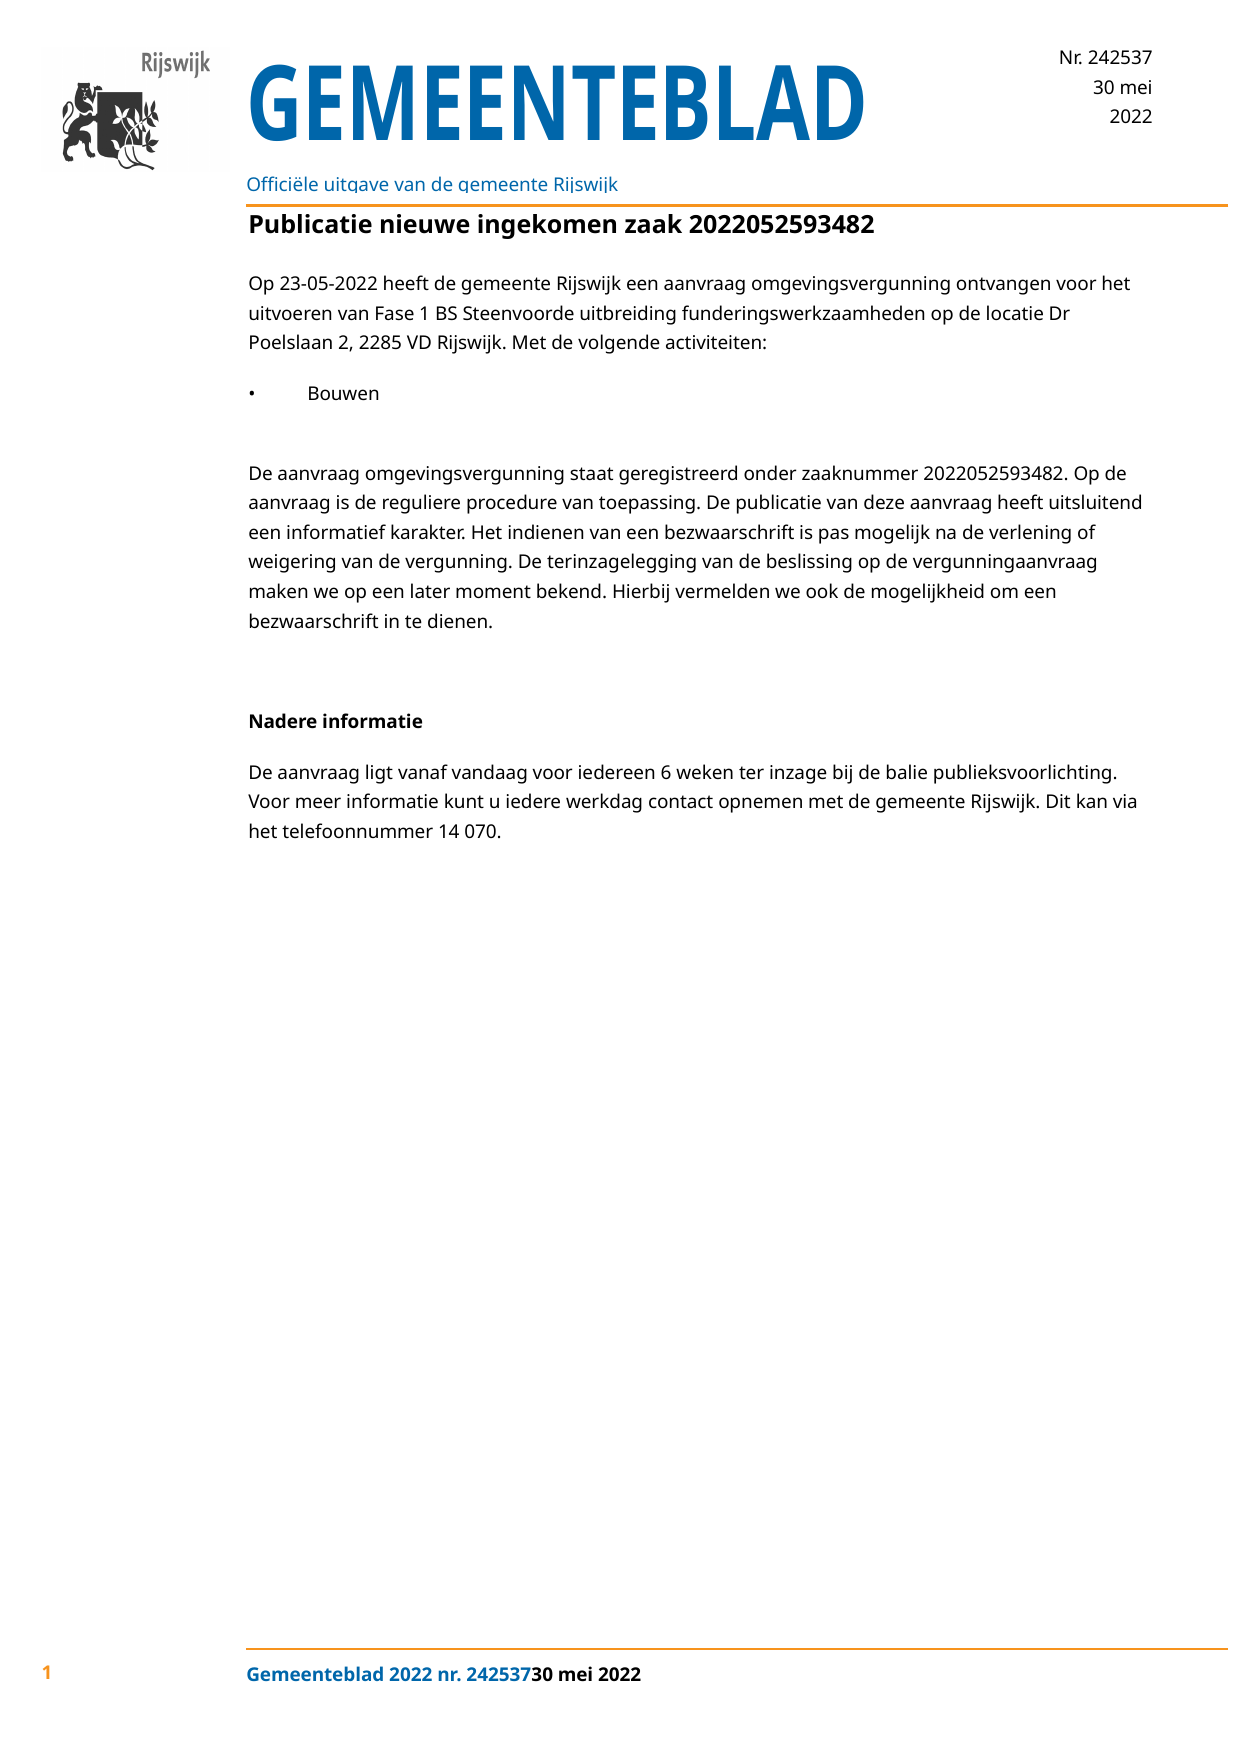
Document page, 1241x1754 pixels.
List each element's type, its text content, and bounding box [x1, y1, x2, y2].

text Nadere informatie [248, 709, 1152, 734]
text Op 23-05-2022 heeft de gemeente Rijswijk een aanvraag omgevingsvergunning ontvangen voor het uitvoeren van Fase 1 BS Steenvoorde uitbreiding funderingswerkzaamheden op de locatie Dr Poelslaan 2, 2285 VD Rijswijk. Met de volgende activiteiten: [248, 270, 1152, 355]
text De aanvraag ligt vanaf vandaag voor iedereen 6 weken ter inzage bij de balie publieksvoorlichting. Voor meer informatie kunt u iedere werkdag contact opnemen met de gemeente Rijswijk. Dit kan via het telefoonnummer 14 070. [248, 759, 1152, 844]
text De aanvraag omgevingsvergunning staat geregistreerd onder zaaknummer 2022052593482. Op de aanvraag is de reguliere procedure van toepassing. De publicatie van deze aanvraag heeft uitsluitend een informatief karakter. Het indienen van een bezwaarschrift is pas mogelijk na de verlening of weigering van de vergunning. De terinzagelegging van de beslissing op de vergunningaanvraag maken we op een later moment bekend. Hierbij vermelden we ook de mogelijkheid om een bezwaarschrift in te dienen. [248, 460, 1152, 633]
picture [41, 47, 231, 172]
text Publicatie nieuwe ingekomen zaak 2022052593482 [248, 207, 1152, 241]
list Bouwen [248, 380, 1152, 406]
